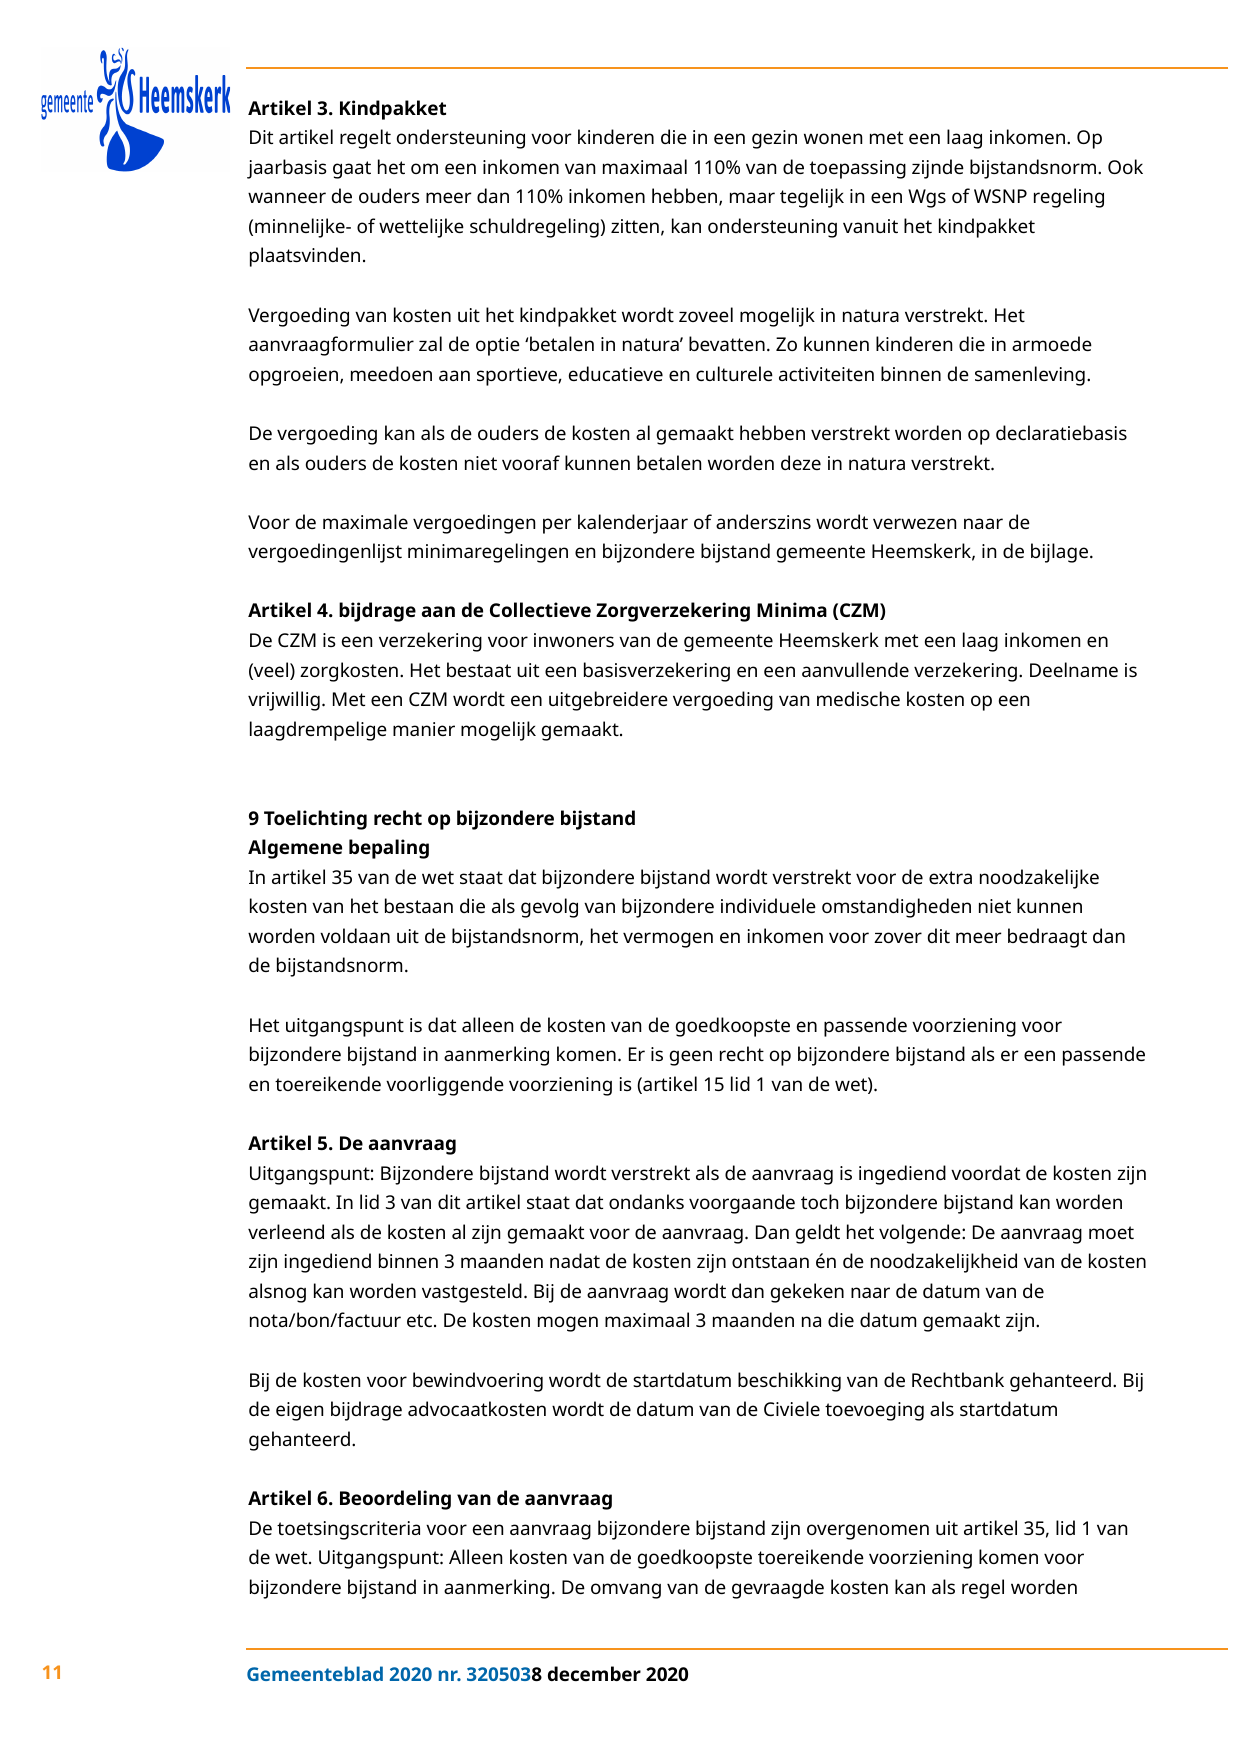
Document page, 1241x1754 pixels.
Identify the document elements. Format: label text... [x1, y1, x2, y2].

text Artikel 5. De aanvraag [248, 1130, 1152, 1156]
text Uitgangspunt: Bijzondere bijstand wordt verstrekt als de aanvraag is ingediend voordat de kosten zijn gemaakt. In lid 3 van dit artikel staat dat ondanks voorgaande toch bijzondere bijstand kan worden verleend als de kosten al zijn gemaakt voor de aanvraag. Dan geldt het volgende: De aanvraag moet zijn ingediend binnen 3 maanden nadat de kosten zijn ontstaan én de noodzakelijkheid van de kosten alsnog kan worden vastgesteld. Bij de aanvraag wordt dan gekeken naar de datum van de nota/bon/factuur etc. De kosten mogen maximaal 3 maanden na die datum gemaakt zijn. [248, 1160, 1152, 1333]
text De CZM is een verzekering voor inwoners van de gemeente Heemskerk met een laag inkomen en (veel) zorgkosten. Het bestaat uit een basisverzekering en een aanvullende verzekering. Deelname is vrijwillig. Met een CZM wordt een uitgebreidere vergoeding van medische kosten op een laagdrempelige manier mogelijk gemaakt. [248, 627, 1152, 742]
text De vergoeding kan als de ouders de kosten al gemaakt hebben verstrekt worden op declaratiebasis en als ouders de kosten niet vooraf kunnen betalen worden deze in natura verstrekt. [248, 420, 1152, 476]
text Bij de kosten voor bewindvoering wordt de startdatum beschikking van de Rechtbank gehanteerd. Bij de eigen bijdrage advocaatkosten wordt de datum van de Civiele toevoeging als startdatum gehanteerd. [248, 1367, 1152, 1452]
text Het uitgangspunt is dat alleen de kosten van de goedkoopste en passende voorziening voor bijzondere bijstand in aanmerking komen. Er is geen recht op bijzondere bijstand als er een passende en toereikende voorliggende voorziening is (artikel 15 lid 1 van de wet). [248, 1012, 1152, 1097]
text Voor de maximale vergoedingen per kalenderjaar of anderszins wordt verwezen naar de vergoedingenlijst minimaregelingen en bijzondere bijstand gemeente Heemskerk, in de bijlage. [248, 509, 1152, 564]
text De toetsingscriteria voor een aanvraag bijzondere bijstand zijn overgenomen uit artikel 35, lid 1 van de wet. Uitgangspunt: Alleen kosten van de goedkoopste toereikende voorziening komen voor bijzondere bijstand in aanmerking. De omvang van de gevraagde kosten kan als regel worden [248, 1515, 1152, 1600]
text Artikel 6. Beoordeling van de aanvraag [248, 1485, 1152, 1511]
picture [41, 47, 231, 172]
text Vergoeding van kosten uit het kindpakket wordt zoveel mogelijk in natura verstrekt. Het aanvraagformulier zal de optie ‘betalen in natura’ bevatten. Zo kunnen kinderen die in armoede opgroeien, meedoen aan sportieve, educatieve en culturele activiteiten binnen de samenleving. [248, 302, 1152, 387]
text In artikel 35 van de wet staat dat bijzondere bijstand wordt verstrekt voor de extra noodzakelijke kosten van het bestaan die als gevolg van bijzondere individuele omstandigheden niet kunnen worden voldaan uit de bijstandsnorm, het vermogen en inkomen voor zover dit meer bedraagt dan de bijstandsnorm. [248, 864, 1152, 978]
text Artikel 3. Kindpakket [248, 95, 1152, 121]
text Dit artikel regelt ondersteuning voor kinderen die in een gezin wonen met een laag inkomen. Op jaarbasis gaat het om een inkomen van maximaal 110% van de toepassing zijnde bijstandsnorm. Ook wanneer de ouders meer dan 110% inkomen hebben, maar tegelijk in een Wgs of WSNP regeling (minnelijke- of wettelijke schuldregeling) zitten, kan ondersteuning vanuit het kindpakket plaatsvinden. [248, 124, 1152, 268]
text Algemene bepaling [248, 834, 1152, 860]
text 9 Toelichting recht op bijzondere bijstand [248, 805, 1152, 831]
text Artikel 4. bijdrage aan de Collectieve Zorgverzekering Minima (CZM) [248, 598, 1152, 623]
